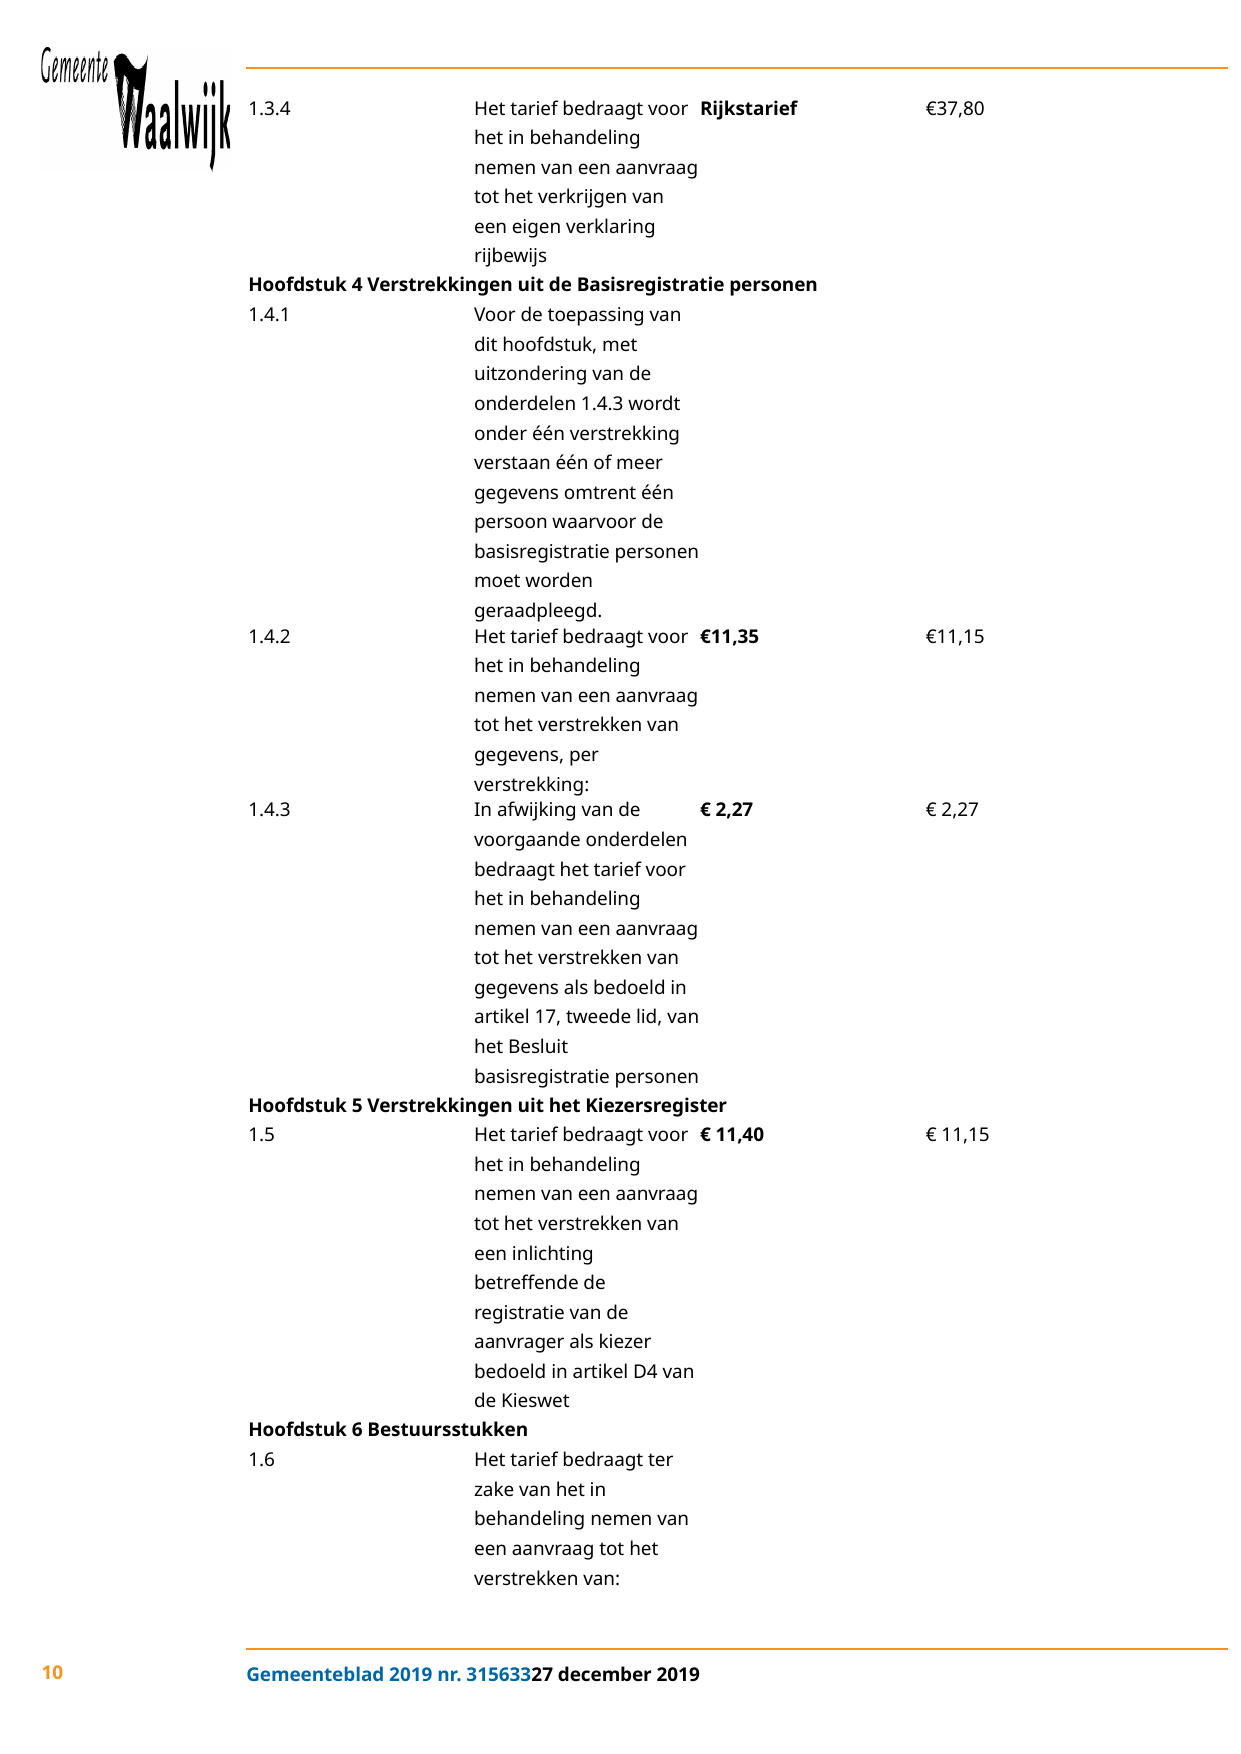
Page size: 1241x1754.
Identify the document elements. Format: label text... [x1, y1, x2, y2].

table_cell 1.4.3 [248, 797, 474, 1088]
table_cell €11,15 [926, 623, 1152, 797]
table_cell Rijkstarief [700, 95, 926, 268]
table_cell 1.3.4 [248, 95, 474, 268]
text Hoofdstuk 6 Bestuursstukken [248, 1417, 1152, 1442]
table_header [926, 1446, 1152, 1590]
table_cell 1.4.2 [248, 623, 474, 797]
table_header [700, 1446, 926, 1590]
text Hoofdstuk 5 Verstrekkingen uit het Kiezersregister [248, 1092, 1152, 1117]
text Hoofdstuk 4 Verstrekkingen uit de Basisregistratie personen [248, 272, 1152, 297]
table_header [926, 301, 1152, 623]
table_header € 11,15 [926, 1121, 1152, 1413]
table_header 1.5 [248, 1121, 474, 1413]
table_header € 11,40 [700, 1121, 926, 1413]
table_header Het tarief bedraagt voor het in behandeling nemen van een aanvraag tot het verstrekken van een inlichting betreffende de registratie van de aanvrager als kiezer bedoeld in artikel D4 van de Kieswet [474, 1121, 700, 1413]
table_header 1.4.1 [248, 301, 474, 623]
table_cell In afwijking van de voorgaande onderdelen bedraagt het tarief voor het in behandeling nemen van een aanvraag tot het verstrekken van gegevens als bedoeld in artikel 17, tweede lid, van het Besluit basisregistratie personen [474, 797, 700, 1088]
table_cell € 2,27 [700, 797, 926, 1088]
table_cell Het tarief bedraagt voor het in behandeling nemen van een aanvraag tot het verkrijgen van een eigen verklaring rijbewijs [474, 95, 700, 268]
picture [41, 47, 231, 172]
table_header Het tarief bedraagt ter zake van het in behandeling nemen van een aanvraag tot het verstrekken van: [474, 1446, 700, 1590]
table_cell €11,35 [700, 623, 926, 797]
table_cell €37,80 [926, 95, 1152, 268]
table_cell Het tarief bedraagt voor het in behandeling nemen van een aanvraag tot het verstrekken van gegevens, per verstrekking: [474, 623, 700, 797]
table_header [700, 301, 926, 623]
table_header Voor de toepassing van dit hoofdstuk, met uitzondering van de onderdelen 1.4.3 wordt onder één verstrekking verstaan één of meer gegevens omtrent één persoon waarvoor de basisregistratie personen moet worden geraadpleegd. [474, 301, 700, 623]
table_cell € 2,27 [926, 797, 1152, 1088]
table_header 1.6 [248, 1446, 474, 1590]
